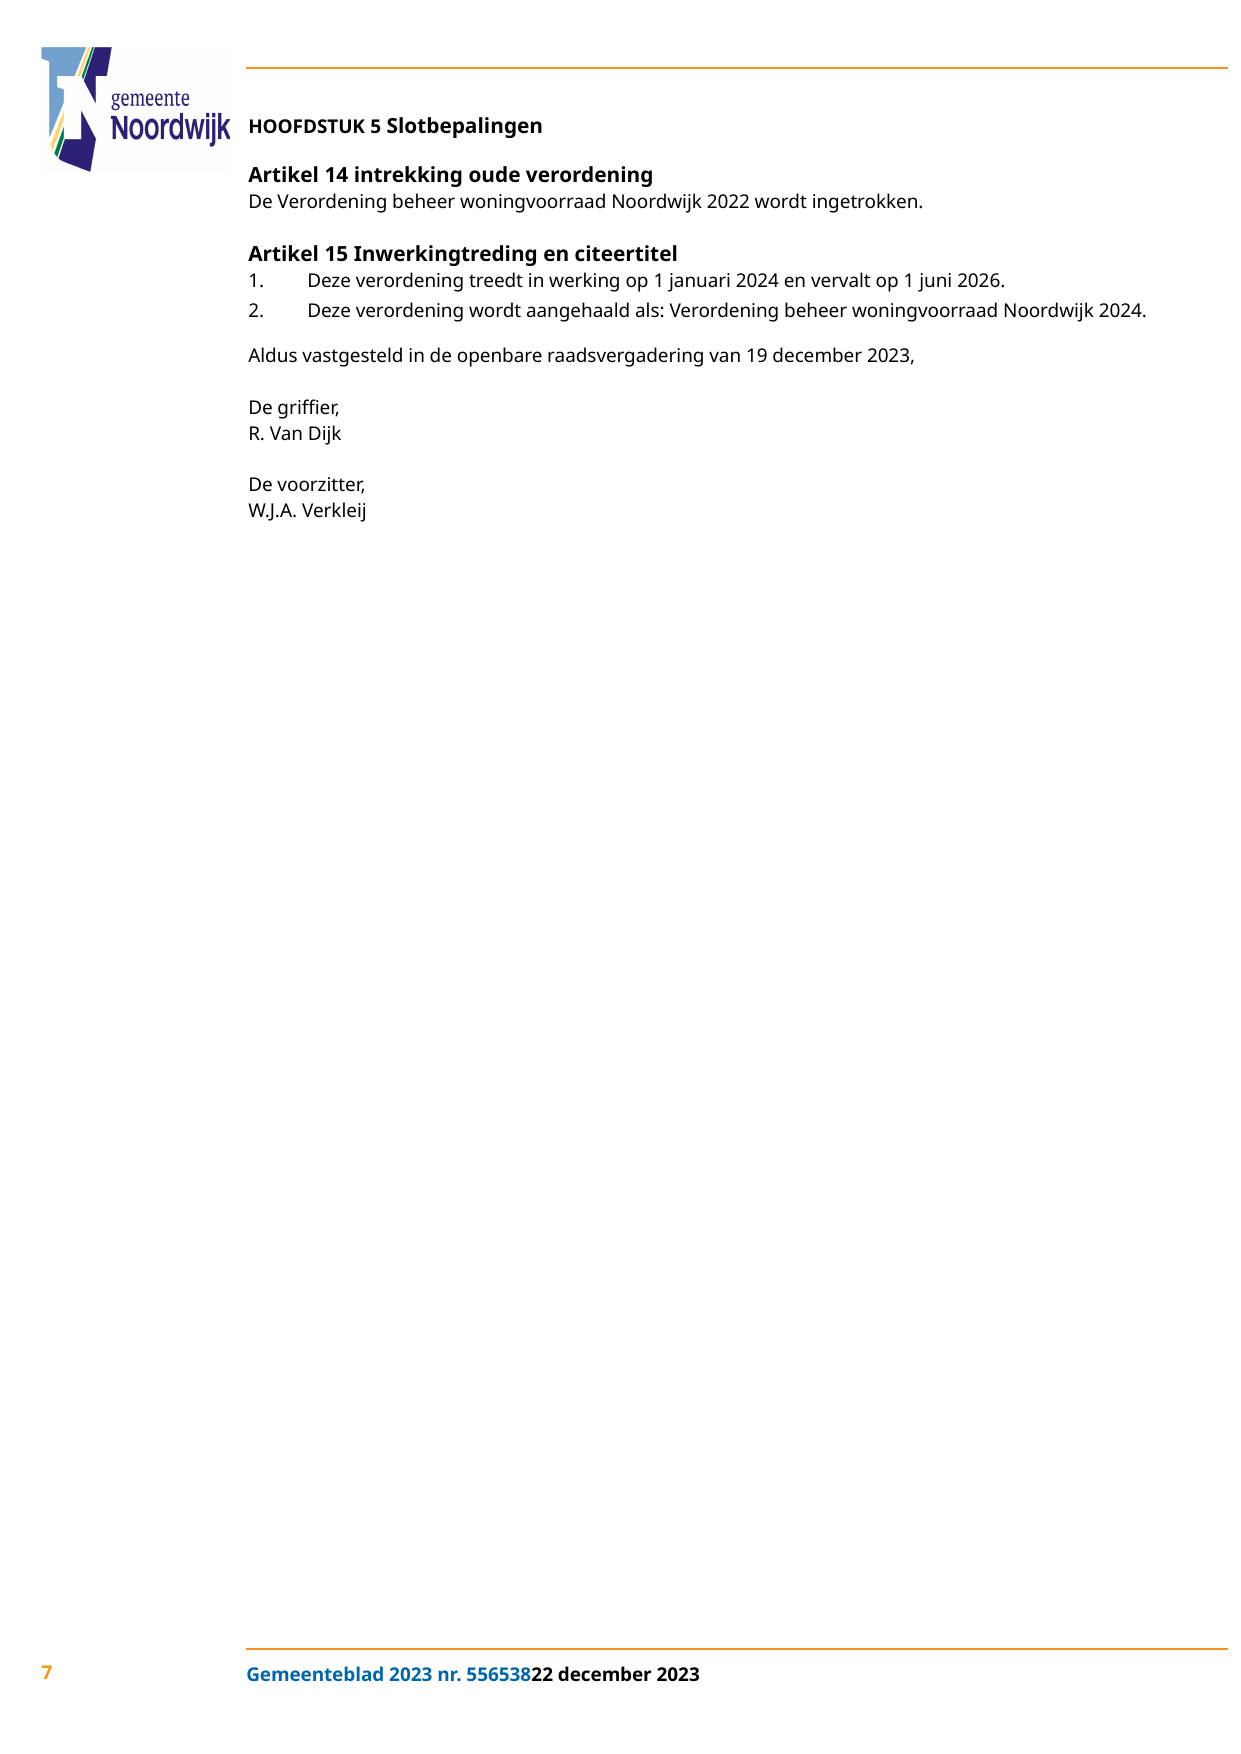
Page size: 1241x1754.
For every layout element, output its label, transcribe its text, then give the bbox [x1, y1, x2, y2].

text R. Van Dijk [248, 420, 1152, 446]
text HOOFDSTUK 5 Slotbepalingen [248, 111, 1152, 139]
list Deze verordening wordt aangehaald als: Verordening beheer woningvoorraad Noordwijk 2024. [248, 297, 1152, 323]
text De voorzitter, [248, 471, 1152, 497]
text De Verordening beheer woningvoorraad Noordwijk 2022 wordt ingetrokken. [248, 188, 1152, 214]
text Artikel 15 Inwerkingtreding en citeertitel [248, 239, 1152, 267]
text Artikel 14 intrekking oude verordening [248, 160, 1152, 188]
text Aldus vastgesteld in de openbare raadsvergadering van 19 december 2023, [248, 343, 1152, 368]
list Deze verordening treedt in werking op 1 januari 2024 en vervalt op 1 juni 2026. [248, 267, 1152, 293]
picture [41, 47, 231, 172]
text W.J.A. Verkleij [248, 497, 1152, 523]
text De griffier, [248, 394, 1152, 420]
